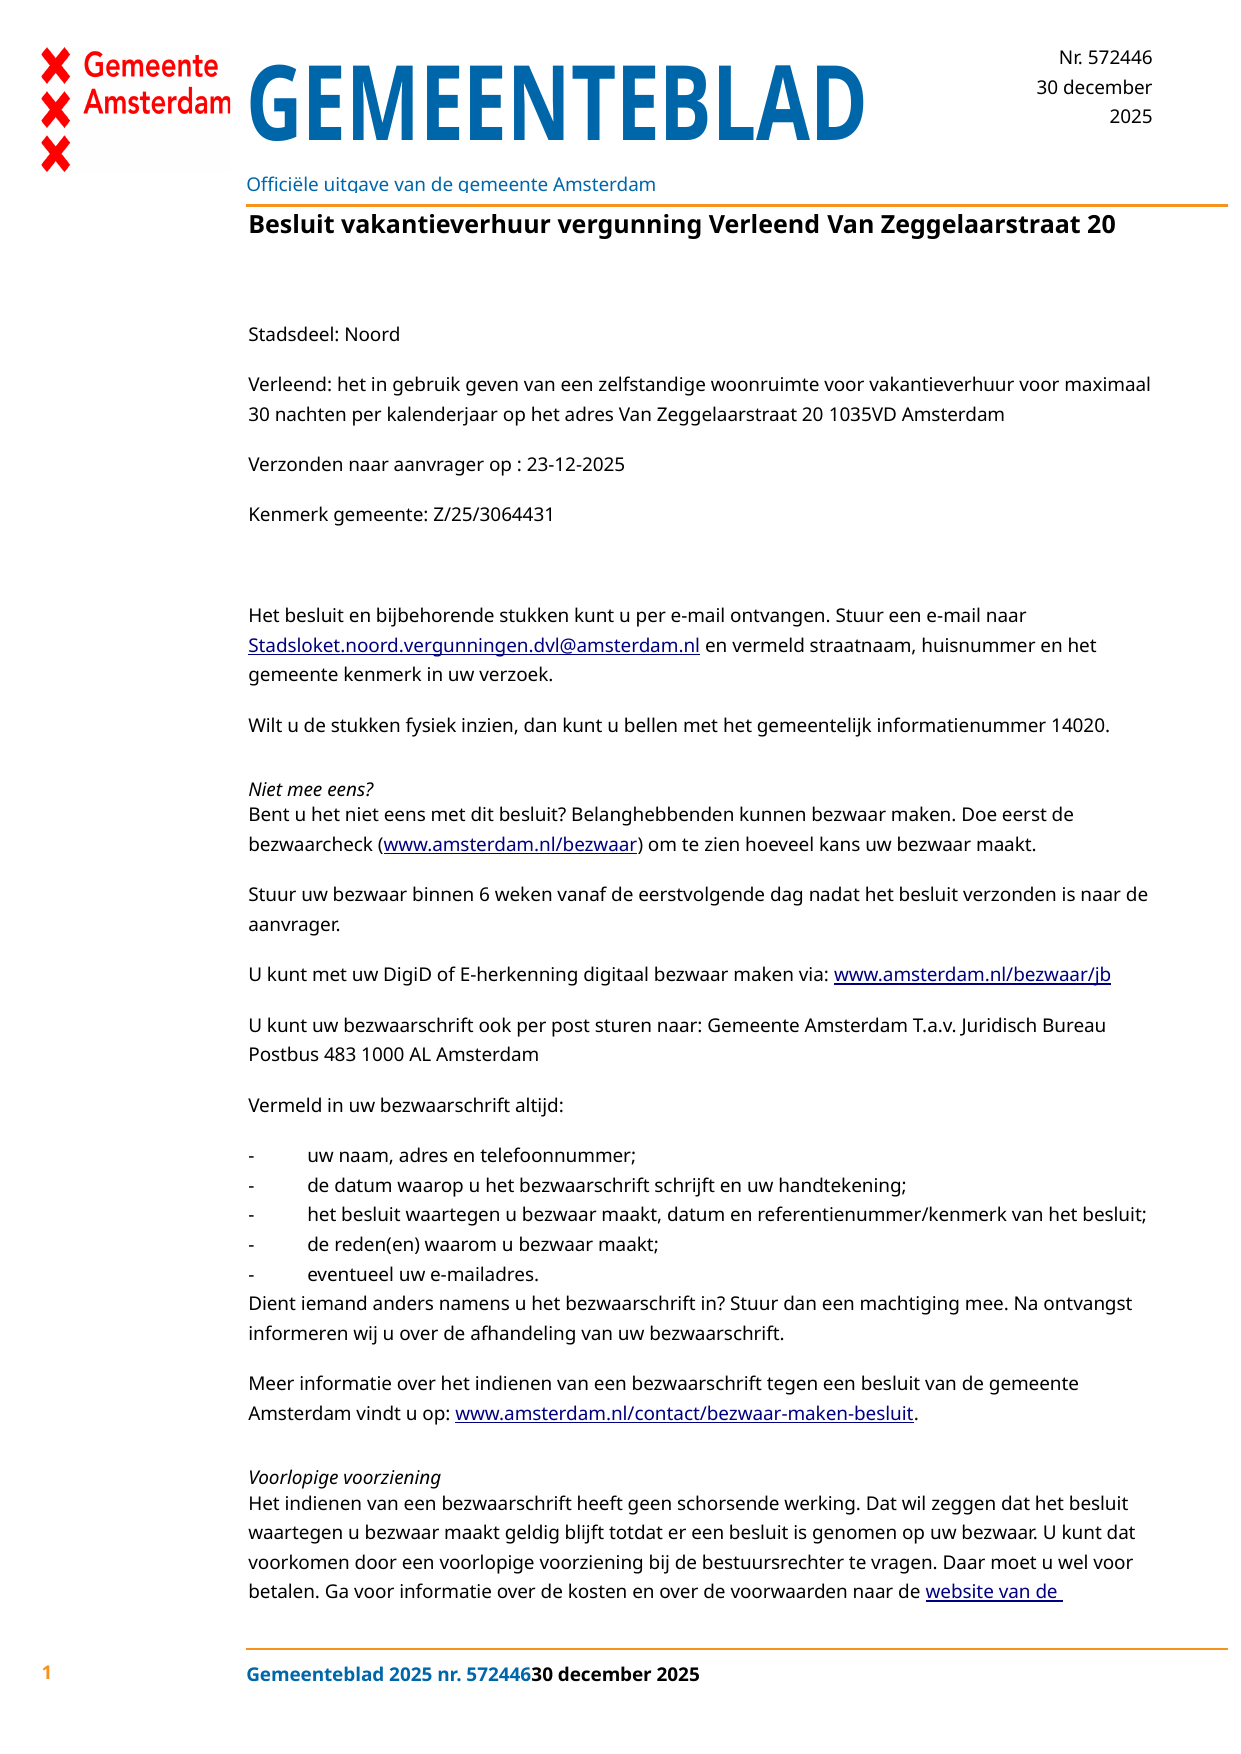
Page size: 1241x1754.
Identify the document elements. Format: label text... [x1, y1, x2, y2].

list eventueel uw e-mailadres. [248, 1261, 1152, 1287]
list het besluit waartegen u bezwaar maakt, datum en referentienummer/kenmerk van het besluit; [248, 1202, 1152, 1227]
text Kenmerk gemeente: Z/25/3064431 [248, 502, 1152, 527]
text Besluit vakantieverhuur vergunning Verleend Van Zeggelaarstraat 20 [248, 207, 1152, 241]
text Vermeld in uw bezwaarschrift altijd: [248, 1092, 1152, 1118]
text Stadsdeel: Noord [248, 321, 1152, 346]
list uw naam, adres en telefoonnummer; [248, 1142, 1152, 1168]
text Verzonden naar aanvrager op : 23-12-2025 [248, 451, 1152, 477]
text Verleend: het in gebruik geven van een zelfstandige woonruimte voor vakantieverhuur voor maximaal 30 nachten per kalenderjaar op het adres Van Zeggelaarstraat 20 1035VD Amsterdam [248, 371, 1152, 426]
text Niet mee eens? [248, 776, 1152, 802]
text Voorlopige voorziening [248, 1464, 1152, 1490]
text Het indienen van een bezwaarschrift heeft geen schorsende werking. Dat wil zeggen dat het besluit waartegen u bezwaar maakt geldig blijft totdat er een besluit is genomen op uw bezwaar. U kunt dat voorkomen door een voorlopige voorziening bij de bestuursrechter te vragen. Daar moet u wel voor betalen. Ga voor informatie over de kosten en over de voorwaarden naar de website van de [248, 1490, 1152, 1604]
text U kunt met uw DigiD of E-herkenning digitaal bezwaar maken via: www.amsterdam.nl/bezwaar/jb [248, 962, 1152, 987]
text Het besluit en bijbehorende stukken kunt u per e-mail ontvangen. Stuur een e-mail naar Stadsloket.noord.vergunningen.dvl@amsterdam.nl en vermeld straatnaam, huisnummer en het gemeente kenmerk in uw verzoek. [248, 602, 1152, 687]
text Stuur uw bezwaar binnen 6 weken vanaf de eerstvolgende dag nadat het besluit verzonden is naar de aanvrager. [248, 882, 1152, 937]
text Bent u het niet eens met dit besluit? Belanghebbenden kunnen bezwaar maken. Doe eerst de bezwaarcheck (www.amsterdam.nl/bezwaar) om te zien hoeveel kans uw bezwaar maakt. [248, 802, 1152, 857]
text Dient iemand anders namens u het bezwaarschrift in? Stuur dan een machtiging mee. Na ontvangst informeren wij u over de afhandeling van uw bezwaarschrift. [248, 1290, 1152, 1346]
text U kunt uw bezwaarschrift ook per post sturen naar: Gemeente Amsterdam T.a.v. Juridisch Bureau Postbus 483 1000 AL Amsterdam [248, 1012, 1152, 1067]
list de datum waarop u het bezwaarschrift schrijft en uw handtekening; [248, 1172, 1152, 1198]
text Meer informatie over het indienen van een bezwaarschrift tegen een besluit van de gemeente Amsterdam vindt u op: www.amsterdam.nl/contact/bezwaar-maken-besluit. [248, 1370, 1152, 1426]
list de reden(en) waarom u bezwaar maakt; [248, 1231, 1152, 1257]
text Wilt u de stukken fysiek inzien, dan kunt u bellen met het gemeentelijk informatienummer 14020. [248, 712, 1152, 738]
picture [41, 47, 231, 172]
